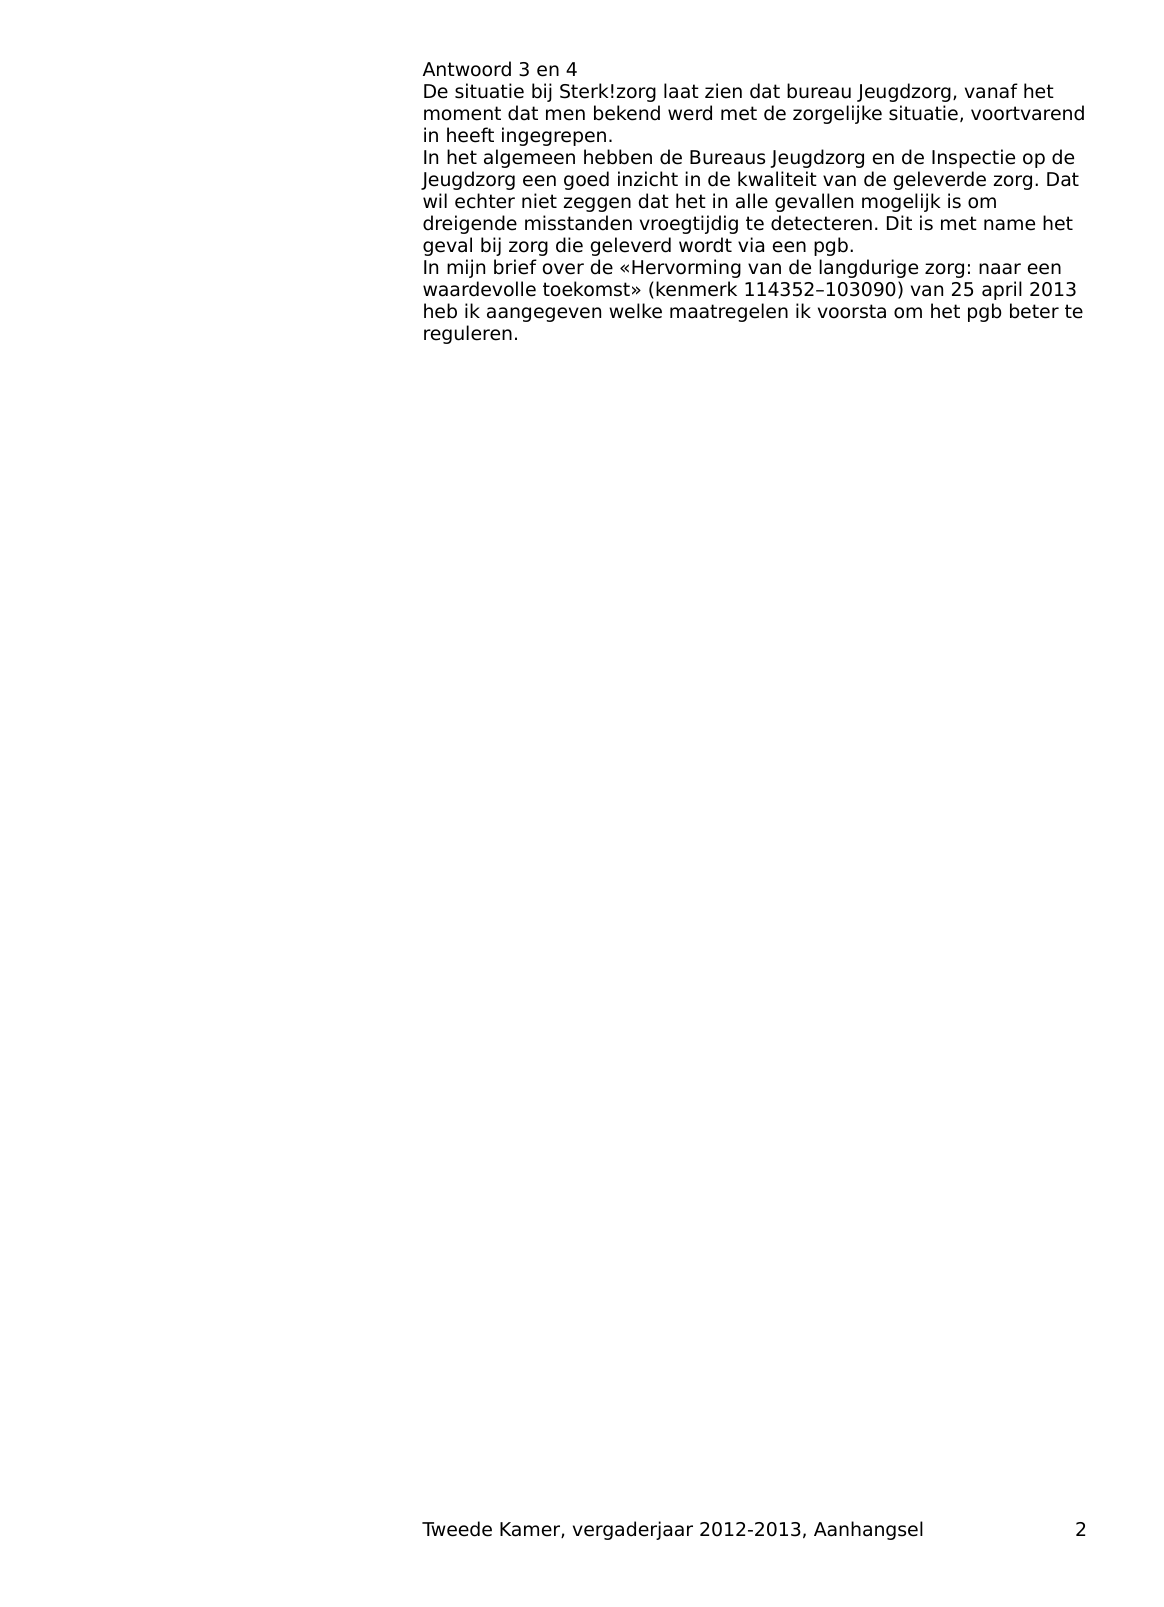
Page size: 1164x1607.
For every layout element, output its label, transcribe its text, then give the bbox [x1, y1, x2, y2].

text In het algemeen hebben de Bureaus Jeugdzorg en de Inspectie op de Jeugdzorg een goed inzicht in de kwaliteit van de geleverde zorg. Dat wil echter niet zeggen dat het in alle gevallen mogelijk is om dreigende misstanden vroegtijdig te detecteren. Dit is met name het geval bij zorg die geleverd wordt via een pgb. [422, 147, 1087, 257]
text Antwoord 3 en 4 [422, 59, 1087, 81]
text De situatie bij Sterk!zorg laat zien dat bureau Jeugdzorg, vanaf het moment dat men bekend werd met de zorgelijke situatie, voortvarend in heeft ingegrepen. [422, 81, 1087, 147]
text In mijn brief over de «Hervorming van de langdurige zorg: naar een waardevolle toekomst» (kenmerk 114352–103090) van 25 april 2013 heb ik aangegeven welke maatregelen ik voorsta om het pgb beter te reguleren. [422, 257, 1087, 345]
